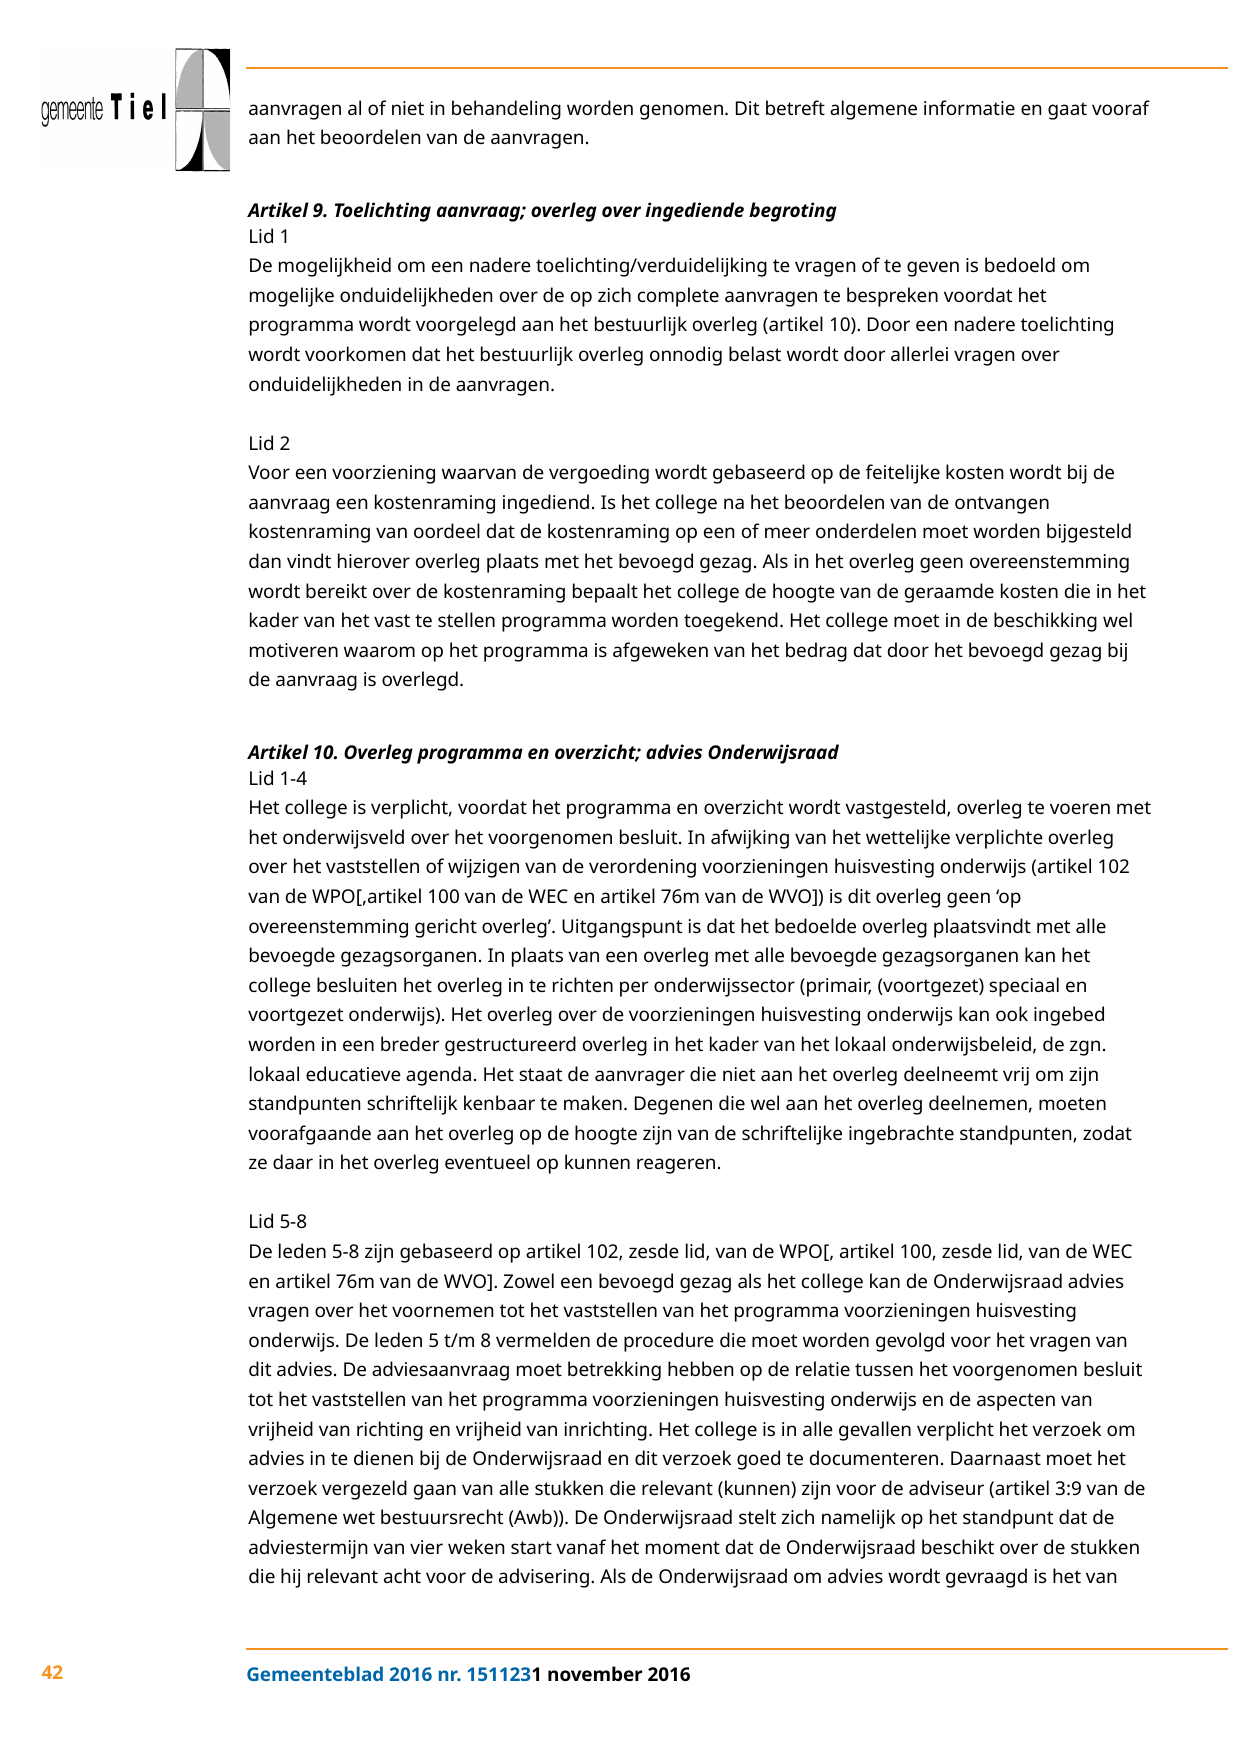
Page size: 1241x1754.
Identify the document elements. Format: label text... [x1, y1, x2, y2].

text Het college is verplicht, voordat het programma en overzicht wordt vastgesteld, overleg te voeren met het onderwijsveld over het voorgenomen besluit. In afwijking van het wettelijke verplichte overleg over het vaststellen of wijzigen van de verordening voorzieningen huisvesting onderwijs (artikel 102 van de WPO[,artikel 100 van de WEC en artikel 76m van de WVO]) is dit overleg geen ‘op overeenstemming gericht overleg’. Uitgangspunt is dat het bedoelde overleg plaatsvindt met alle bevoegde gezagsorganen. In plaats van een overleg met alle bevoegde gezagsorganen kan het college besluiten het overleg in te richten per onderwijssector (primair, (voortgezet) speciaal en voortgezet onderwijs). Het overleg over de voorzieningen huisvesting onderwijs kan ook ingebed worden in een breder gestructureerd overleg in het kader van het lokaal onderwijsbeleid, de zgn. lokaal educatieve agenda. Het staat de aanvrager die niet aan het overleg deelneemt vrij om zijn standpunten schriftelijk kenbaar te maken. Degenen die wel aan het overleg deelnemen, moeten voorafgaande aan het overleg op de hoogte zijn van de schriftelijke ingebrachte standpunten, zodat ze daar in het overleg eventueel op kunnen reageren. [248, 794, 1152, 1175]
text Lid 1 [248, 223, 1152, 248]
text Voor een voorziening waarvan de vergoeding wordt gebaseerd op de feitelijke kosten wordt bij de aanvraag een kostenraming ingediend. Is het college na het beoordelen van de ontvangen kostenraming van oordeel dat de kostenraming op een of meer onderdelen moet worden bijgesteld dan vindt hierover overleg plaats met het bevoegd gezag. Als in het overleg geen overeenstemming wordt bereikt over de kostenraming bepaalt het college de hoogte van de geraamde kosten die in het kader van het vast te stellen programma worden toegekend. Het college moet in de beschikking wel motiveren waarom op het programma is afgeweken van het bedrag dat door het bevoegd gezag bij de aanvraag is overlegd. [248, 459, 1152, 692]
text Artikel 10. Overleg programma en overzicht; advies Onderwijsraad [248, 739, 1152, 765]
text aanvragen al of niet in behandeling worden genomen. Dit betreft algemene informatie en gaat vooraf aan het beoordelen van de aanvragen. [248, 95, 1152, 150]
text De mogelijkheid om een nadere toelichting/verduidelijking te vragen of te geven is bedoeld om mogelijke onduidelijkheden over de op zich complete aanvragen te bespreken voordat het programma wordt voorgelegd aan het bestuurlijk overleg (artikel 10). Door een nadere toelichting wordt voorkomen dat het bestuurlijk overleg onnodig belast wordt door allerlei vragen over onduidelijkheden in de aanvragen. [248, 252, 1152, 396]
text Lid 1-4 [248, 765, 1152, 791]
text Lid 5-8 [248, 1209, 1152, 1234]
picture [41, 47, 231, 172]
text Artikel 9. Toelichting aanvraag; overleg over ingediende begroting [248, 197, 1152, 223]
text De leden 5-8 zijn gebaseerd op artikel 102, zesde lid, van de WPO[, artikel 100, zesde lid, van de WEC en artikel 76m van de WVO]. Zowel een bevoegd gezag als het college kan de Onderwijsraad advies vragen over het voornemen tot het vaststellen van het programma voorzieningen huisvesting onderwijs. De leden 5 t/m 8 vermelden de procedure die moet worden gevolgd voor het vragen van dit advies. De adviesaanvraag moet betrekking hebben op de relatie tussen het voorgenomen besluit tot het vaststellen van het programma voorzieningen huisvesting onderwijs en de aspecten van vrijheid van richting en vrijheid van inrichting. Het college is in alle gevallen verplicht het verzoek om advies in te dienen bij de Onderwijsraad en dit verzoek goed te documenteren. Daarnaast moet het verzoek vergezeld gaan van alle stukken die relevant (kunnen) zijn voor de adviseur (artikel 3:9 van de Algemene wet bestuursrecht (Awb)). De Onderwijsraad stelt zich namelijk op het standpunt dat de adviestermijn van vier weken start vanaf het moment dat de Onderwijsraad beschikt over de stukken die hij relevant acht voor de advisering. Als de Onderwijsraad om advies wordt gevraagd is het van [248, 1238, 1152, 1589]
text Lid 2 [248, 430, 1152, 456]
